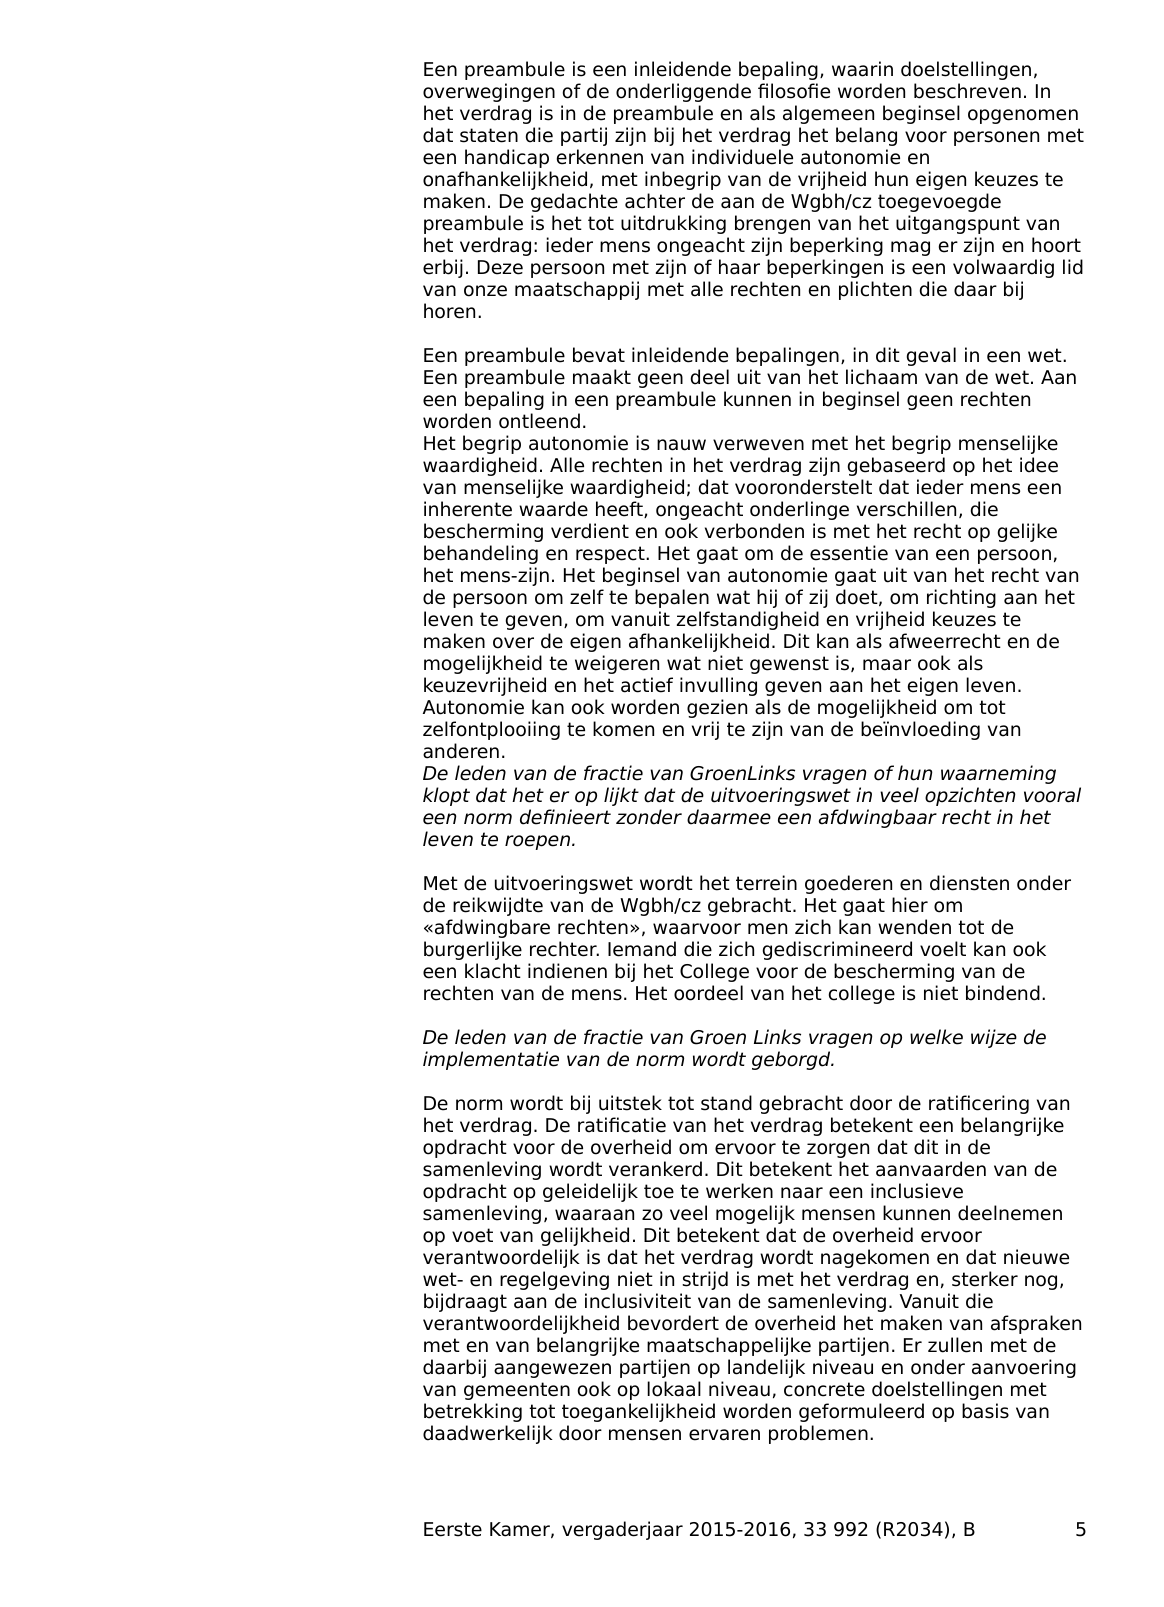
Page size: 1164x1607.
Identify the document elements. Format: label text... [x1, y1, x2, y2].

text Met de uitvoeringswet wordt het terrein goederen en diensten onder de reikwijdte van de Wgbh/cz gebracht. Het gaat hier om «afdwingbare rechten», waarvoor men zich kan wenden tot de burgerlijke rechter. Iemand die zich gediscrimineerd voelt kan ook een klacht indienen bij het College voor de bescherming van de rechten van de mens. Het oordeel van het college is niet bindend. [422, 873, 1087, 1004]
text De norm wordt bij uitstek tot stand gebracht door de ratificering van het verdrag. De ratificatie van het verdrag betekent een belangrijke opdracht voor de overheid om ervoor te zorgen dat dit in de samenleving wordt verankerd. Dit betekent het aanvaarden van de opdracht op geleidelijk toe te werken naar een inclusieve samenleving, waaraan zo veel mogelijk mensen kunnen deelnemen op voet van gelijkheid. Dit betekent dat de overheid ervoor verantwoordelijk is dat het verdrag wordt nagekomen en dat nieuwe wet- en regelgeving niet in strijd is met het verdrag en, sterker nog, bijdraagt aan de inclusiviteit van de samenleving. Vanuit die verantwoordelijkheid bevordert de overheid het maken van afspraken met en van belangrijke maatschappelijke partijen. Er zullen met de daarbij aangewezen partijen op landelijk niveau en onder aanvoering van gemeenten ook op lokaal niveau, concrete doelstellingen met betrekking tot toegankelijkheid worden geformuleerd op basis van daadwerkelijk door mensen ervaren problemen. [422, 1093, 1087, 1444]
text Het begrip autonomie is nauw verweven met het begrip menselijke waardigheid. Alle rechten in het verdrag zijn gebaseerd op het idee van menselijke waardigheid; dat vooronderstelt dat ieder mens een inherente waarde heeft, ongeacht onderlinge verschillen, die bescherming verdient en ook verbonden is met het recht op gelijke behandeling en respect. Het gaat om de essentie van een persoon, het mens-zijn. Het beginsel van autonomie gaat uit van het recht van de persoon om zelf te bepalen wat hij of zij doet, om richting aan het leven te geven, om vanuit zelfstandigheid en vrijheid keuzes te maken over de eigen afhankelijkheid. Dit kan als afweerrecht en de mogelijkheid te weigeren wat niet gewenst is, maar ook als keuzevrijheid en het actief invulling geven aan het eigen leven. Autonomie kan ook worden gezien als de mogelijkheid om tot zelfontplooiing te komen en vrij te zijn van de beïnvloeding van anderen. [422, 433, 1087, 763]
text Een preambule is een inleidende bepaling, waarin doelstellingen, overwegingen of de onderliggende filosofie worden beschreven. In het verdrag is in de preambule en als algemeen beginsel opgenomen dat staten die partij zijn bij het verdrag het belang voor personen met een handicap erkennen van individuele autonomie en onafhankelijkheid, met inbegrip van de vrijheid hun eigen keuzes te maken. De gedachte achter de aan de Wgbh/cz toegevoegde preambule is het tot uitdrukking brengen van het uitgangspunt van het verdrag: ieder mens ongeacht zijn beperking mag er zijn en hoort erbij. Deze persoon met zijn of haar beperkingen is een volwaardig lid van onze maatschappij met alle rechten en plichten die daar bij horen. [422, 59, 1087, 323]
text Een preambule bevat inleidende bepalingen, in dit geval in een wet. Een preambule maakt geen deel uit van het lichaam van de wet. Aan een bepaling in een preambule kunnen in beginsel geen rechten worden ontleend. [422, 345, 1087, 433]
text De leden van de fractie van GroenLinks vragen of hun waarneming klopt dat het er op lijkt dat de uitvoeringswet in veel opzichten vooral een norm definieert zonder daarmee een afdwingbaar recht in het leven te roepen. [422, 763, 1087, 851]
text De leden van de fractie van Groen Links vragen op welke wijze de implementatie van de norm wordt geborgd. [422, 1027, 1087, 1071]
